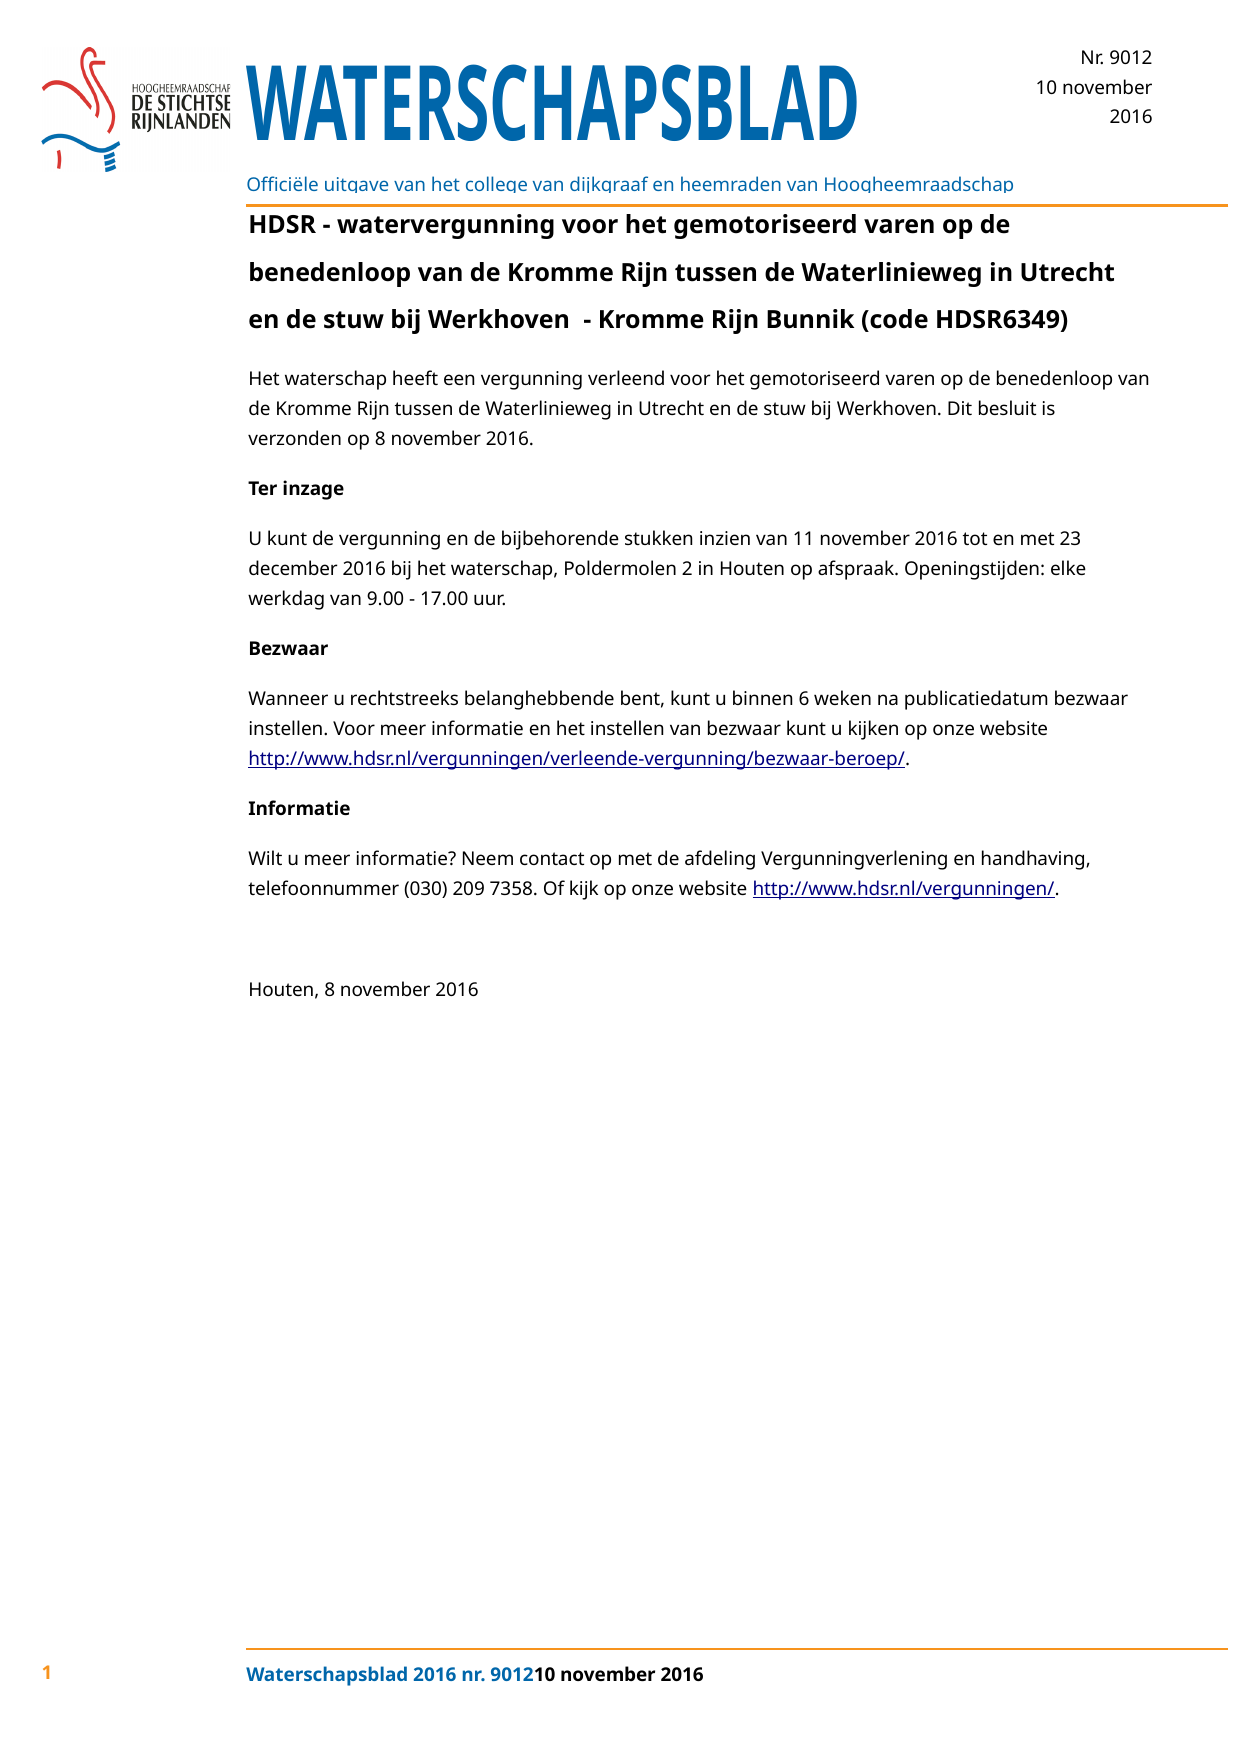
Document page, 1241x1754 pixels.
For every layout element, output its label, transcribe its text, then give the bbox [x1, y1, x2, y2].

text Houten, 8 november 2016 [248, 976, 1152, 1002]
text U kunt de vergunning en de bijbehorende stukken inzien van 11 november 2016 tot en met 23 december 2016 bij het waterschap, Poldermolen 2 in Houten op afspraak. Openingstijden: elke werkdag van 9.00 - 17.00 uur. [248, 526, 1152, 610]
text Bezwaar [248, 635, 1152, 661]
text Wilt u meer informatie? Neem contact op met de afdeling Vergunningverlening en handhaving, telefoonnummer (030) 209 7358. Of kijk op onze website http://www.hdsr.nl/vergunningen/. [248, 846, 1152, 901]
text Wanneer u rechtstreeks belanghebbende bent, kunt u binnen 6 weken na publicatiedatum bezwaar instellen. Voor meer informatie en het instellen van bezwaar kunt u kijken op onze website http://www.hdsr.nl/vergunningen/verleende-vergunning/bezwaar-beroep/. [248, 686, 1152, 770]
text Het waterschap heeft een vergunning verleend voor het gemotoriseerd varen op de benedenloop van de Kromme Rijn tussen de Waterlinieweg in Utrecht en de stuw bij Werkhoven. Dit besluit is verzonden op 8 november 2016. [248, 366, 1152, 450]
picture [41, 47, 231, 172]
text HDSR - watervergunning voor het gemotoriseerd varen op de benedenloop van de Kromme Rijn tussen de Waterlinieweg in Utrecht en de stuw bij Werkhoven - Kromme Rijn Bunnik (code HDSR6349) [248, 207, 1152, 336]
text Ter inzage [248, 475, 1152, 501]
text Informatie [248, 795, 1152, 821]
